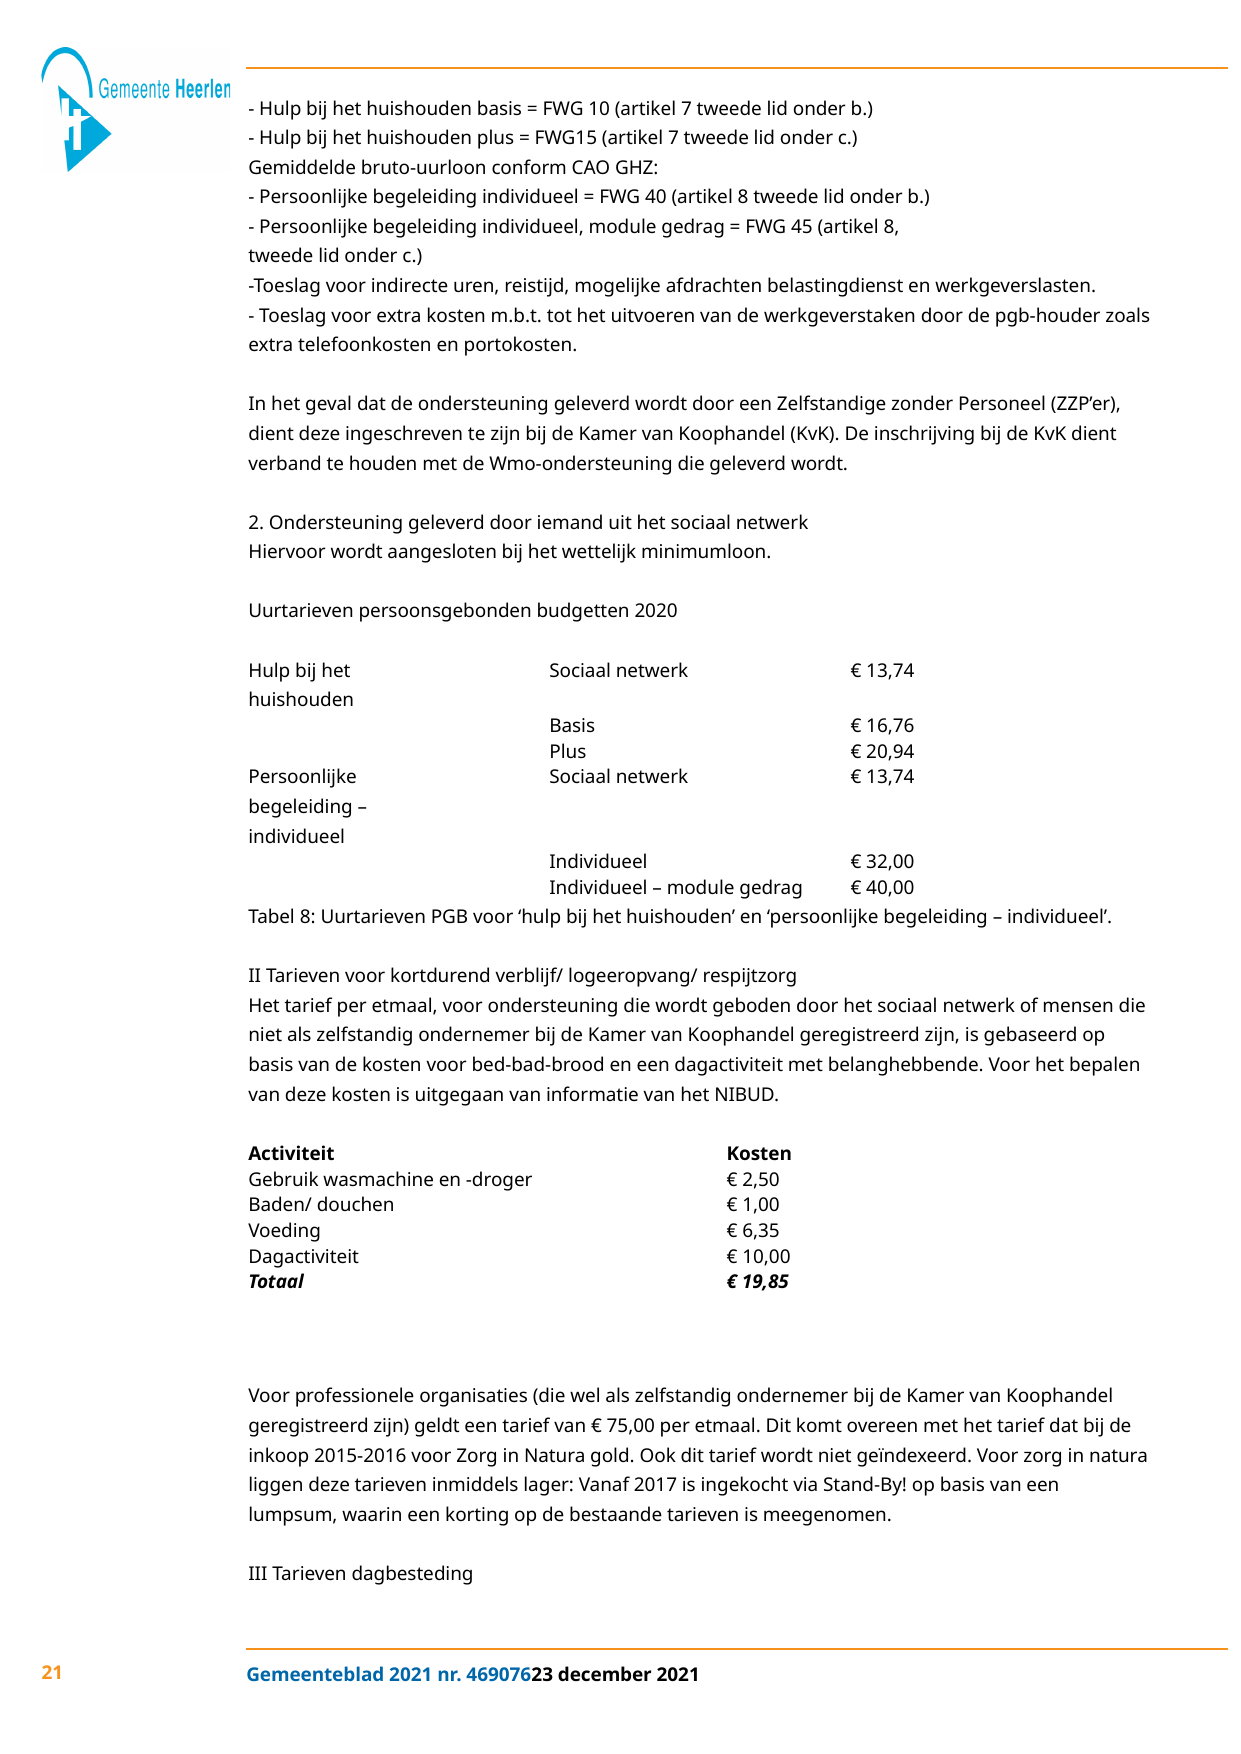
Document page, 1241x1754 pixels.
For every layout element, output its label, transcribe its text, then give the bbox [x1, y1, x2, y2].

text - Hulp bij het huishouden plus = FWG15 (artikel 7 tweede lid onder c.) [248, 124, 1152, 150]
table_header Hulp bij het huishouden [248, 657, 549, 712]
text tweede lid onder c.) [248, 243, 1152, 268]
table_cell Basis [549, 712, 850, 738]
table_cell Totaal [248, 1269, 726, 1294]
table_cell [248, 1295, 726, 1320]
text Voor professionele organisaties (die wel als zelfstandig ondernemer bij de Kamer van Koophandel geregistreerd zijn) geldt een tarief van € 75,00 per etmaal. Dit komt overeen met het tarief dat bij de inkoop 2015-2016 voor Zorg in Natura gold. Ook dit tarief wordt niet geïndexeerd. Voor zorg in natura liggen deze tarieven inmiddels lager: Vanaf 2017 is ingekocht via Stand-By! op basis van een lumpsum, waarin een korting op de bestaande tarieven is meegenomen. [248, 1383, 1152, 1527]
table_cell [726, 1295, 1152, 1320]
table_cell Gebruik wasmachine en -droger [248, 1166, 726, 1192]
table_header Sociaal netwerk [549, 657, 850, 712]
text - Persoonlijke begeleiding individueel, module gedrag = FWG 45 (artikel 8, [248, 213, 1152, 239]
table_cell Baden/ douchen [248, 1192, 726, 1217]
table_header Activiteit [248, 1140, 726, 1166]
table_cell Individueel – module gedrag [549, 874, 850, 900]
text - Hulp bij het huishouden basis = FWG 10 (artikel 7 tweede lid onder b.) [248, 95, 1152, 121]
text - Toeslag voor extra kosten m.b.t. tot het uitvoeren van de werkgeverstaken door de pgb-houder zoals extra telefoonkosten en portokosten. [248, 302, 1152, 357]
table_cell Plus [549, 738, 850, 764]
picture [41, 47, 59, 70]
text III Tarieven dagbesteding [248, 1560, 1152, 1586]
text II Tarieven voor kortdurend verblijf/ logeeropvang/ respijtzorg [248, 962, 1152, 988]
table_cell [248, 849, 549, 874]
table_cell € 16,76 [850, 712, 1152, 738]
table_cell € 40,00 [850, 874, 1152, 900]
text 2. Ondersteuning geleverd door iemand uit het sociaal netwerk [248, 509, 1152, 535]
table_cell € 10,00 [726, 1243, 1152, 1269]
text Gemiddelde bruto-uurloon conform CAO GHZ: [248, 154, 1152, 180]
table_cell € 2,50 [726, 1166, 1152, 1192]
text Hiervoor wordt aangesloten bij het wettelijk minimumloon. [248, 538, 1152, 564]
table_cell € 20,94 [850, 738, 1152, 764]
text -Toeslag voor indirecte uren, reistijd, mogelijke afdrachten belastingdienst en werkgeverslasten. [248, 272, 1152, 298]
table_cell Persoonlijke begeleiding – individueel [248, 764, 549, 849]
table_cell € 1,00 [726, 1192, 1152, 1217]
text Tabel 8: Uurtarieven PGB voor ‘hulp bij het huishouden’ en ‘persoonlijke begeleiding – individueel’. [248, 903, 1152, 929]
picture [41, 47, 231, 172]
table_cell Voeding [248, 1217, 726, 1243]
text Uurtarieven persoonsgebonden budgetten 2020 [248, 598, 1152, 623]
table_cell € 19,85 [726, 1269, 1152, 1294]
table_cell [248, 712, 549, 738]
table_cell Dagactiviteit [248, 1243, 726, 1269]
table_cell € 32,00 [850, 849, 1152, 874]
table_header € 13,74 [850, 657, 1152, 712]
table_cell [248, 738, 549, 764]
table_cell € 13,74 [850, 764, 1152, 849]
table_cell [248, 874, 549, 900]
table_cell € 6,35 [726, 1217, 1152, 1243]
text - Persoonlijke begeleiding individueel = FWG 40 (artikel 8 tweede lid onder b.) [248, 183, 1152, 209]
table_cell Sociaal netwerk [549, 764, 850, 849]
text In het geval dat de ondersteuning geleverd wordt door een Zelfstandige zonder Personeel (ZZP’er), dient deze ingeschreven te zijn bij de Kamer van Koophandel (KvK). De inschrijving bij de KvK dient verband te houden met de Wmo-ondersteuning die geleverd wordt. [248, 391, 1152, 476]
text Het tarief per etmaal, voor ondersteuning die wordt geboden door het sociaal netwerk of mensen die niet als zelfstandig ondernemer bij de Kamer van Koophandel geregistreerd zijn, is gebaseerd op basis van de kosten voor bed-bad-brood en een dagactiviteit met belanghebbende. Voor het bepalen van deze kosten is uitgegaan van informatie van het NIBUD. [248, 992, 1152, 1107]
table_cell Individueel [549, 849, 850, 874]
table_header Kosten [726, 1140, 1152, 1166]
